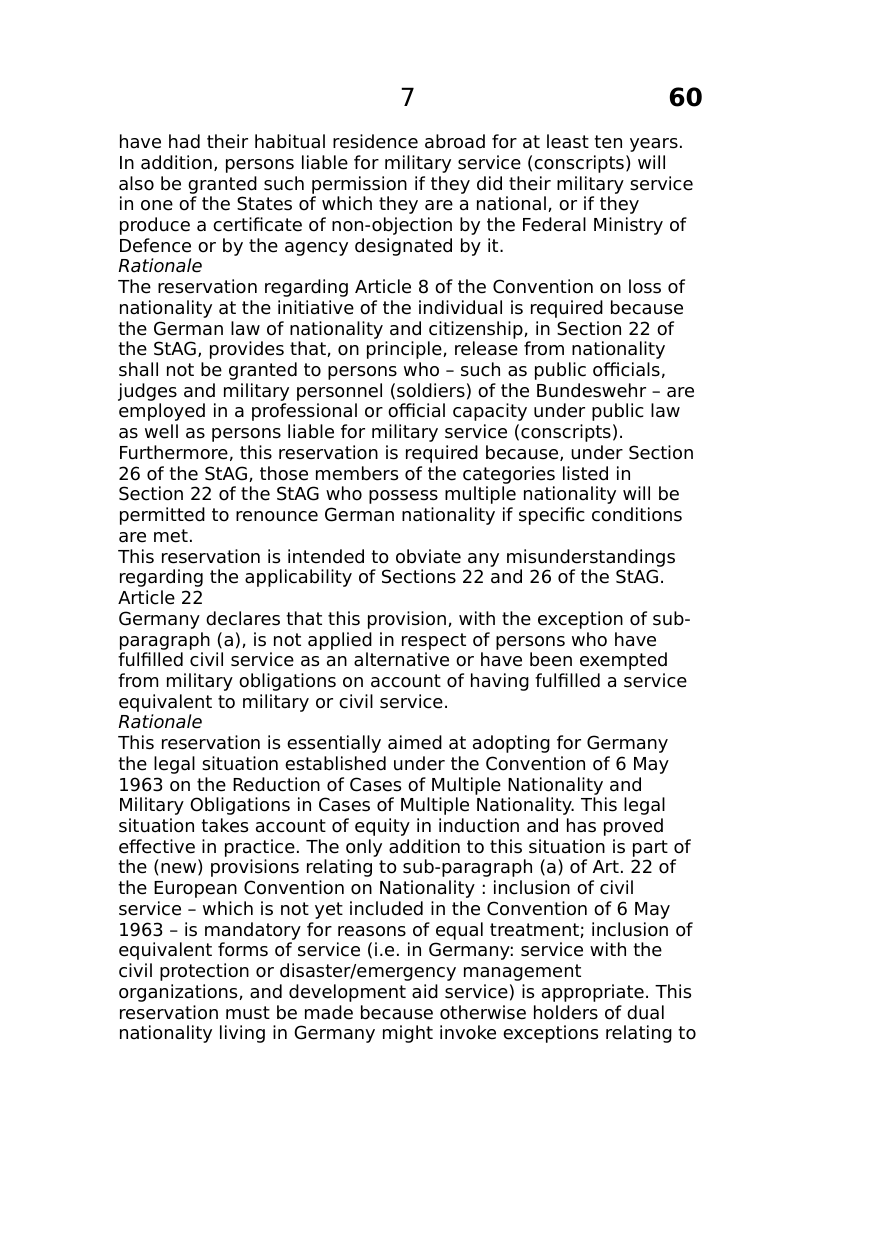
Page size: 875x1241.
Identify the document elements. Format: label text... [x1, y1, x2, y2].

text This reservation is essentially aimed at adopting for Germany the legal situation established under the Convention of 6 May 1963 on the Reduction of Cases of Multiple Nationality and Military Obligations in Cases of Multiple Nationality. This legal situation takes account of equity in induction and has proved effective in practice. The only addition to this situation is part of the (new) provisions relating to sub-paragraph (a) of Art. 22 of the European Convention on Nationality : inclusion of civil service – which is not yet included in the Convention of 6 May 1963 – is mandatory for reasons of equal treatment; inclusion of equivalent forms of service (i.e. in Germany: service with the civil protection or disaster/emergency management organizations, and development aid service) is appropriate. This reservation must be made because otherwise holders of dual nationality living in Germany might invoke exceptions relating to [118, 733, 703, 1044]
text Article 22 [118, 588, 703, 609]
text have had their habitual residence abroad for at least ten years. In addition, persons liable for military service (conscripts) will also be granted such permission if they did their military service in one of the States of which they are a national, or if they produce a certificate of non-objection by the Federal Ministry of Defence or by the agency designated by it. [118, 132, 703, 256]
text Germany declares that this provision, with the exception of sub-paragraph (a), is not applied in respect of persons who have fulfilled civil service as an alternative or have been exempted from military obligations on account of having fulfilled a service equivalent to military or civil service. [118, 609, 703, 712]
text Rationale [118, 712, 703, 733]
text Rationale [118, 256, 703, 277]
text The reservation regarding Article 8 of the Convention on loss of nationality at the initiative of the individual is required because the German law of nationality and citizenship, in Section 22 of the StAG, provides that, on principle, release from nationality shall not be granted to persons who – such as public officials, judges and military personnel (soldiers) of the Bundeswehr – are employed in a professional or official capacity under public law as well as persons liable for military service (conscripts). Furthermore, this reservation is required because, under Section 26 of the StAG, those members of the categories listed in Section 22 of the StAG who possess multiple nationality will be permitted to renounce German nationality if specific conditions are met. [118, 277, 703, 546]
text This reservation is intended to obviate any misunderstandings regarding the applicability of Sections 22 and 26 of the StAG. [118, 546, 703, 588]
